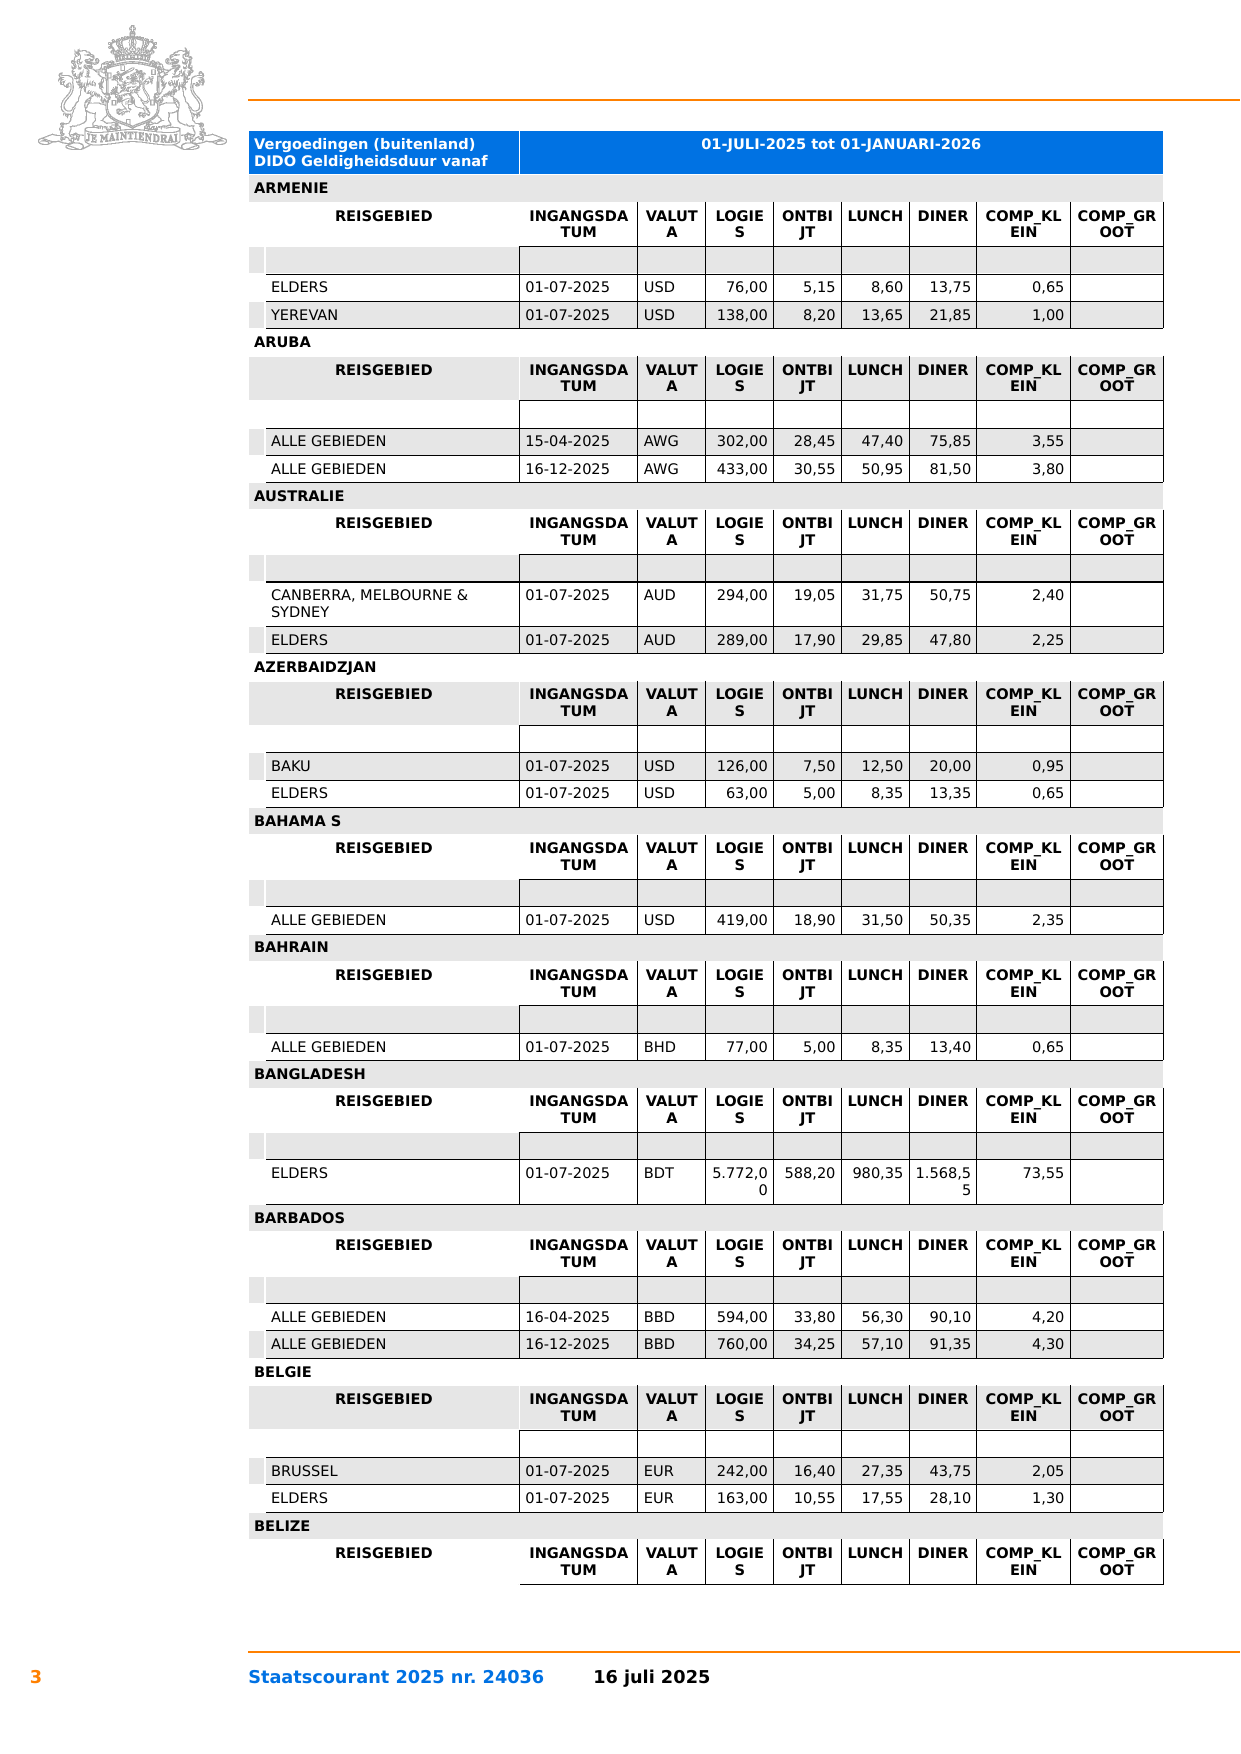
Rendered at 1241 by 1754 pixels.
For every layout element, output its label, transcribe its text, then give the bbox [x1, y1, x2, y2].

table_cell COMP_KLEIN [977, 682, 1070, 725]
table_cell 01-07-2025 [520, 753, 637, 780]
table_cell [1071, 275, 1163, 301]
table_cell [249, 1006, 264, 1033]
table_cell 75,85 [910, 429, 976, 455]
table_cell COMP_GROOT [1071, 836, 1163, 879]
table_cell 4,30 [977, 1331, 1070, 1358]
table_cell 28,10 [910, 1485, 976, 1512]
table_cell [249, 1304, 264, 1330]
table_cell [266, 726, 519, 752]
table_cell ONTBIJT [774, 962, 841, 1005]
table_cell [977, 1006, 1070, 1033]
table_cell REISGEBIED [249, 682, 519, 725]
table_cell VALUTA [638, 511, 705, 554]
table_cell [249, 1277, 264, 1303]
table_cell [1071, 753, 1163, 780]
table_cell [1071, 1034, 1163, 1060]
table_cell LUNCH [842, 1386, 909, 1429]
table_cell [910, 1277, 976, 1303]
table_cell [774, 555, 841, 581]
table_cell ELDERS [266, 781, 519, 807]
table_cell 01-07-2025 [520, 907, 637, 934]
table_cell [520, 555, 637, 581]
table_cell USD [638, 781, 705, 807]
table_cell COMP_KLEIN [977, 511, 1070, 554]
table_cell [249, 1160, 264, 1204]
table_cell [842, 880, 909, 906]
table_cell LOGIES [706, 1540, 773, 1583]
table_cell [1071, 627, 1163, 653]
table_cell BELGIE [249, 1359, 1163, 1385]
table_cell INGANGSDATUM [520, 511, 637, 554]
table_cell 29,85 [842, 627, 909, 653]
table_cell 15-04-2025 [520, 429, 637, 455]
table_cell BAHRAIN [249, 935, 1163, 961]
table_cell [1071, 429, 1163, 455]
table_cell [638, 401, 705, 427]
table_cell 20,00 [910, 753, 976, 780]
table_cell [977, 1133, 1070, 1159]
table_cell BRUSSEL [266, 1458, 519, 1484]
table_cell [774, 401, 841, 427]
table_cell COMP_KLEIN [977, 1386, 1070, 1429]
table_cell [774, 1133, 841, 1159]
table_cell COMP_GROOT [1071, 1232, 1163, 1276]
table_cell [910, 1006, 976, 1033]
table_cell 16,40 [774, 1458, 841, 1484]
table_cell INGANGSDATUM [520, 836, 637, 879]
table_cell BHD [638, 1034, 705, 1060]
table_cell LOGIES [706, 836, 773, 879]
table_cell [249, 781, 264, 807]
table_cell 3,55 [977, 429, 1070, 455]
table_cell 126,00 [706, 753, 773, 780]
table_cell REISGEBIED [249, 357, 519, 400]
table_cell [249, 753, 264, 780]
table_cell [706, 1277, 773, 1303]
table_cell INGANGSDATUM [520, 682, 637, 725]
table_cell BANGLADESH [249, 1061, 1163, 1088]
table_cell [1071, 1458, 1163, 1484]
table_cell COMP_KLEIN [977, 1540, 1070, 1583]
table_cell [249, 247, 264, 273]
table_cell AUD [638, 627, 705, 653]
table_cell 588,20 [774, 1160, 841, 1204]
table_cell COMP_KLEIN [977, 836, 1070, 879]
table_cell [520, 1006, 637, 1033]
table_cell REISGEBIED [249, 962, 519, 1005]
table_cell [910, 401, 976, 427]
table_cell [1071, 1006, 1163, 1033]
table_cell [249, 1331, 264, 1358]
table_cell CANBERRA, MELBOURNE & SYDNEY [266, 583, 519, 626]
table_cell COMP_GROOT [1071, 962, 1163, 1005]
table_cell COMP_GROOT [1071, 1386, 1163, 1429]
table_cell [266, 401, 519, 427]
table_cell LOGIES [706, 1386, 773, 1429]
table_cell [266, 555, 519, 581]
table_cell [1071, 456, 1163, 482]
table_cell [1071, 1431, 1163, 1457]
table_cell 34,25 [774, 1331, 841, 1358]
table_cell [249, 726, 264, 752]
table_cell [520, 1133, 637, 1159]
table_cell VALUTA [638, 682, 705, 725]
table_cell ALLE GEBIEDEN [266, 907, 519, 934]
table_cell [774, 880, 841, 906]
table_cell [249, 583, 264, 626]
table_cell [977, 1277, 1070, 1303]
table_cell 0,95 [977, 753, 1070, 780]
table_cell [266, 1277, 519, 1303]
table_cell 12,50 [842, 753, 909, 780]
table_cell 419,00 [706, 907, 773, 934]
table_cell ONTBIJT [774, 836, 841, 879]
table_cell 5,00 [774, 1034, 841, 1060]
table_cell LUNCH [842, 357, 909, 400]
table_cell [1071, 781, 1163, 807]
table_cell [638, 1006, 705, 1033]
table_cell [977, 1431, 1070, 1457]
table_cell [706, 555, 773, 581]
table_cell [249, 907, 264, 934]
table_cell [638, 1431, 705, 1457]
table_cell 19,05 [774, 583, 841, 626]
table_cell INGANGSDATUM [520, 1232, 637, 1276]
table_cell VALUTA [638, 357, 705, 400]
table_cell 980,35 [842, 1160, 909, 1204]
table_cell 31,75 [842, 583, 909, 626]
table_cell 8,35 [842, 781, 909, 807]
table_cell [249, 1133, 264, 1159]
table_cell 2,05 [977, 1458, 1070, 1484]
table_cell YEREVAN [266, 302, 519, 328]
table_cell LOGIES [706, 682, 773, 725]
table_cell LUNCH [842, 682, 909, 725]
table_cell [977, 726, 1070, 752]
table_cell DINER [910, 1386, 976, 1429]
table_cell COMP_KLEIN [977, 357, 1070, 400]
table_cell [910, 880, 976, 906]
table_cell [266, 1006, 519, 1033]
table_cell [774, 726, 841, 752]
table_cell 77,00 [706, 1034, 773, 1060]
table_cell VALUTA [638, 836, 705, 879]
table_cell ONTBIJT [774, 511, 841, 554]
table_cell ARUBA [249, 329, 1163, 356]
table_cell LUNCH [842, 836, 909, 879]
table_cell [910, 1133, 976, 1159]
table_cell DINER [910, 962, 976, 1005]
table_cell VALUTA [638, 1232, 705, 1276]
table_cell 0,65 [977, 1034, 1070, 1060]
table_cell BAHAMA S [249, 808, 1163, 834]
table_cell [249, 1431, 264, 1457]
table_cell [638, 1133, 705, 1159]
table_cell 242,00 [706, 1458, 773, 1484]
table_cell LUNCH [842, 1089, 909, 1132]
table_cell ONTBIJT [774, 1386, 841, 1429]
table_cell INGANGSDATUM [520, 357, 637, 400]
table_header Vergoedingen (buitenland) DIDO Geldigheidsduur vanaf [249, 131, 519, 174]
table_cell [520, 726, 637, 752]
table_cell [774, 1431, 841, 1457]
table_cell ONTBIJT [774, 1232, 841, 1276]
table_cell 63,00 [706, 781, 773, 807]
table_cell VALUTA [638, 1089, 705, 1132]
table_cell 01-07-2025 [520, 1160, 637, 1204]
table_cell ONTBIJT [774, 1089, 841, 1132]
table_cell [249, 555, 264, 581]
table_cell [520, 1431, 637, 1457]
table_cell 163,00 [706, 1485, 773, 1512]
table_cell 91,35 [910, 1331, 976, 1358]
table_cell 31,50 [842, 907, 909, 934]
table_cell 47,80 [910, 627, 976, 653]
table_cell USD [638, 907, 705, 934]
table_cell 16-12-2025 [520, 1331, 637, 1358]
table_cell [638, 1277, 705, 1303]
table_cell LOGIES [706, 511, 773, 554]
table_cell VALUTA [638, 203, 705, 246]
table_cell 17,55 [842, 1485, 909, 1512]
table_cell DINER [910, 682, 976, 725]
table_cell VALUTA [638, 1540, 705, 1583]
table_cell [249, 880, 264, 906]
table_cell DINER [910, 511, 976, 554]
table_cell [266, 1133, 519, 1159]
table_cell LOGIES [706, 1232, 773, 1276]
table_cell 28,45 [774, 429, 841, 455]
table_cell 294,00 [706, 583, 773, 626]
table_cell 1,00 [977, 302, 1070, 328]
table_cell ELDERS [266, 1485, 519, 1512]
table_cell [638, 247, 705, 273]
table_cell [1071, 555, 1163, 581]
table_cell [1071, 583, 1163, 626]
table_cell ARMENIE [249, 175, 1163, 202]
table_cell [266, 880, 519, 906]
table_cell 01-07-2025 [520, 1034, 637, 1060]
table_cell USD [638, 753, 705, 780]
table_cell LUNCH [842, 511, 909, 554]
table_cell LUNCH [842, 203, 909, 246]
table_cell 81,50 [910, 456, 976, 482]
table_cell ALLE GEBIEDEN [266, 456, 519, 482]
table_cell BAKU [266, 753, 519, 780]
table_cell 01-07-2025 [520, 275, 637, 301]
table_cell [249, 1034, 264, 1060]
table_cell [1071, 1133, 1163, 1159]
table_cell 16-12-2025 [520, 456, 637, 482]
table_cell DINER [910, 1232, 976, 1276]
table_cell LUNCH [842, 1232, 909, 1276]
table_cell [1071, 1304, 1163, 1330]
table_cell 27,35 [842, 1458, 909, 1484]
table_cell 01-07-2025 [520, 627, 637, 653]
table_cell 76,00 [706, 275, 773, 301]
table_cell 90,10 [910, 1304, 976, 1330]
table_cell COMP_KLEIN [977, 1232, 1070, 1276]
table_cell ONTBIJT [774, 1540, 841, 1583]
table_cell DINER [910, 1089, 976, 1132]
table_cell 2,40 [977, 583, 1070, 626]
table_cell BARBADOS [249, 1205, 1163, 1231]
table_cell [266, 247, 519, 273]
table_cell INGANGSDATUM [520, 1540, 637, 1583]
table_cell ONTBIJT [774, 203, 841, 246]
table_cell ONTBIJT [774, 357, 841, 400]
table_cell ELDERS [266, 627, 519, 653]
table_cell 0,65 [977, 781, 1070, 807]
table_cell [249, 429, 264, 455]
table_cell 73,55 [977, 1160, 1070, 1204]
table_cell INGANGSDATUM [520, 1089, 637, 1132]
table_cell [520, 1277, 637, 1303]
table_cell [774, 1006, 841, 1033]
table_cell 8,20 [774, 302, 841, 328]
table_cell [842, 401, 909, 427]
table_cell [706, 1006, 773, 1033]
table_cell REISGEBIED [249, 511, 519, 554]
table_cell [842, 555, 909, 581]
table_cell 47,40 [842, 429, 909, 455]
table_cell ELDERS [266, 275, 519, 301]
table_cell [520, 247, 637, 273]
table_cell 0,65 [977, 275, 1070, 301]
table_cell 56,30 [842, 1304, 909, 1330]
table_cell ELDERS [266, 1160, 519, 1204]
table_cell 8,60 [842, 275, 909, 301]
table_cell [706, 401, 773, 427]
table_cell 01-07-2025 [520, 583, 637, 626]
table_cell [706, 1431, 773, 1457]
table_cell 5.772,00 [706, 1160, 773, 1204]
table_cell REISGEBIED [249, 1232, 519, 1276]
table_cell [1071, 1277, 1163, 1303]
table_cell 01-07-2025 [520, 1458, 637, 1484]
table_cell 18,90 [774, 907, 841, 934]
table_cell REISGEBIED [249, 203, 519, 246]
table_cell [1071, 1160, 1163, 1204]
table_cell [977, 247, 1070, 273]
table_cell [910, 247, 976, 273]
table_cell [910, 555, 976, 581]
table_cell [842, 247, 909, 273]
table_cell [1071, 401, 1163, 427]
table_cell COMP_GROOT [1071, 511, 1163, 554]
table_cell [249, 401, 264, 427]
table_cell [249, 1458, 264, 1484]
table_cell 3,80 [977, 456, 1070, 482]
table_cell AZERBAIDZJAN [249, 654, 1163, 681]
table_cell VALUTA [638, 1386, 705, 1429]
table_cell AWG [638, 429, 705, 455]
table_cell [249, 1485, 264, 1512]
table_cell COMP_GROOT [1071, 203, 1163, 246]
table_cell 13,65 [842, 302, 909, 328]
table_cell [266, 1431, 519, 1457]
table_cell LUNCH [842, 1540, 909, 1583]
table_cell LOGIES [706, 1089, 773, 1132]
table_cell [520, 880, 637, 906]
table_cell [842, 1133, 909, 1159]
table_cell ALLE GEBIEDEN [266, 429, 519, 455]
table_cell [977, 555, 1070, 581]
table_cell 43,75 [910, 1458, 976, 1484]
table_cell [520, 401, 637, 427]
table_cell [638, 726, 705, 752]
table_cell COMP_GROOT [1071, 1540, 1163, 1583]
table_cell [1071, 726, 1163, 752]
table_cell ALLE GEBIEDEN [266, 1331, 519, 1358]
table_cell [842, 1277, 909, 1303]
table_cell 138,00 [706, 302, 773, 328]
table_cell 50,75 [910, 583, 976, 626]
table_cell DINER [910, 357, 976, 400]
table_cell DINER [910, 203, 976, 246]
table_cell [706, 726, 773, 752]
table_cell COMP_KLEIN [977, 203, 1070, 246]
table_header 01-JULI-2025 tot 01-JANUARI-2026 [520, 131, 1163, 174]
table_cell [842, 726, 909, 752]
table_cell 594,00 [706, 1304, 773, 1330]
table_cell [977, 880, 1070, 906]
table_cell [774, 247, 841, 273]
table_cell 13,75 [910, 275, 976, 301]
table_cell 5,00 [774, 781, 841, 807]
table_cell 17,90 [774, 627, 841, 653]
table_cell LOGIES [706, 962, 773, 1005]
table_cell [1071, 1485, 1163, 1512]
table_cell [774, 1277, 841, 1303]
table_cell 01-07-2025 [520, 781, 637, 807]
table_cell REISGEBIED [249, 836, 519, 879]
table_cell INGANGSDATUM [520, 203, 637, 246]
table_cell BDT [638, 1160, 705, 1204]
table_cell [249, 302, 264, 328]
table_cell [842, 1431, 909, 1457]
table_cell 760,00 [706, 1331, 773, 1358]
table_cell 33,80 [774, 1304, 841, 1330]
table_cell 8,35 [842, 1034, 909, 1060]
table_cell ALLE GEBIEDEN [266, 1034, 519, 1060]
table_cell BELIZE [249, 1513, 1163, 1539]
table_cell BBD [638, 1331, 705, 1358]
table_cell DINER [910, 1540, 976, 1583]
table_cell 2,35 [977, 907, 1070, 934]
table_cell DINER [910, 836, 976, 879]
table_cell 30,55 [774, 456, 841, 482]
table_cell [249, 456, 264, 482]
table_cell [706, 1133, 773, 1159]
table_cell [842, 1006, 909, 1033]
table_cell [1071, 1331, 1163, 1358]
table_cell EUR [638, 1458, 705, 1484]
table_cell 01-07-2025 [520, 302, 637, 328]
table_cell [910, 1431, 976, 1457]
table_cell USD [638, 302, 705, 328]
table_cell 10,55 [774, 1485, 841, 1512]
table_cell 50,35 [910, 907, 976, 934]
table_cell [706, 247, 773, 273]
table_cell AUD [638, 583, 705, 626]
table_cell [1071, 907, 1163, 934]
table_cell 5,15 [774, 275, 841, 301]
table_cell COMP_KLEIN [977, 1089, 1070, 1132]
table_cell AUSTRALIE [249, 483, 1163, 509]
table_cell [249, 627, 264, 653]
table_cell COMP_KLEIN [977, 962, 1070, 1005]
table_cell REISGEBIED [249, 1089, 519, 1132]
table_cell [977, 401, 1070, 427]
table_cell LOGIES [706, 357, 773, 400]
table_cell COMP_GROOT [1071, 357, 1163, 400]
table_cell 433,00 [706, 456, 773, 482]
table_cell 2,25 [977, 627, 1070, 653]
table_cell AWG [638, 456, 705, 482]
table_cell [706, 880, 773, 906]
table_cell [910, 726, 976, 752]
table_cell [638, 880, 705, 906]
table_cell 1,30 [977, 1485, 1070, 1512]
table_cell VALUTA [638, 962, 705, 1005]
table_cell LUNCH [842, 962, 909, 1005]
table_cell LOGIES [706, 203, 773, 246]
table_cell 21,85 [910, 302, 976, 328]
table_cell 57,10 [842, 1331, 909, 1358]
table_cell [1071, 880, 1163, 906]
table_cell 13,35 [910, 781, 976, 807]
table_cell 13,40 [910, 1034, 976, 1060]
table_cell INGANGSDATUM [520, 1386, 637, 1429]
table_cell 7,50 [774, 753, 841, 780]
table_cell ONTBIJT [774, 682, 841, 725]
table_cell [1071, 302, 1163, 328]
table_cell [1071, 247, 1163, 273]
table_cell USD [638, 275, 705, 301]
table_cell 50,95 [842, 456, 909, 482]
table_cell [249, 275, 264, 301]
table_cell INGANGSDATUM [520, 962, 637, 1005]
table_cell EUR [638, 1485, 705, 1512]
table_cell COMP_GROOT [1071, 682, 1163, 725]
picture [38, 25, 227, 150]
table_cell BBD [638, 1304, 705, 1330]
table_cell 16-04-2025 [520, 1304, 637, 1330]
table_cell 302,00 [706, 429, 773, 455]
table_cell 1.568,55 [910, 1160, 976, 1204]
table_cell COMP_GROOT [1071, 1089, 1163, 1132]
table_cell 01-07-2025 [520, 1485, 637, 1512]
table_cell 289,00 [706, 627, 773, 653]
table_cell 4,20 [977, 1304, 1070, 1330]
table_cell [638, 555, 705, 581]
table_cell REISGEBIED [249, 1540, 519, 1583]
table_cell ALLE GEBIEDEN [266, 1304, 519, 1330]
table_cell REISGEBIED [249, 1386, 519, 1429]
